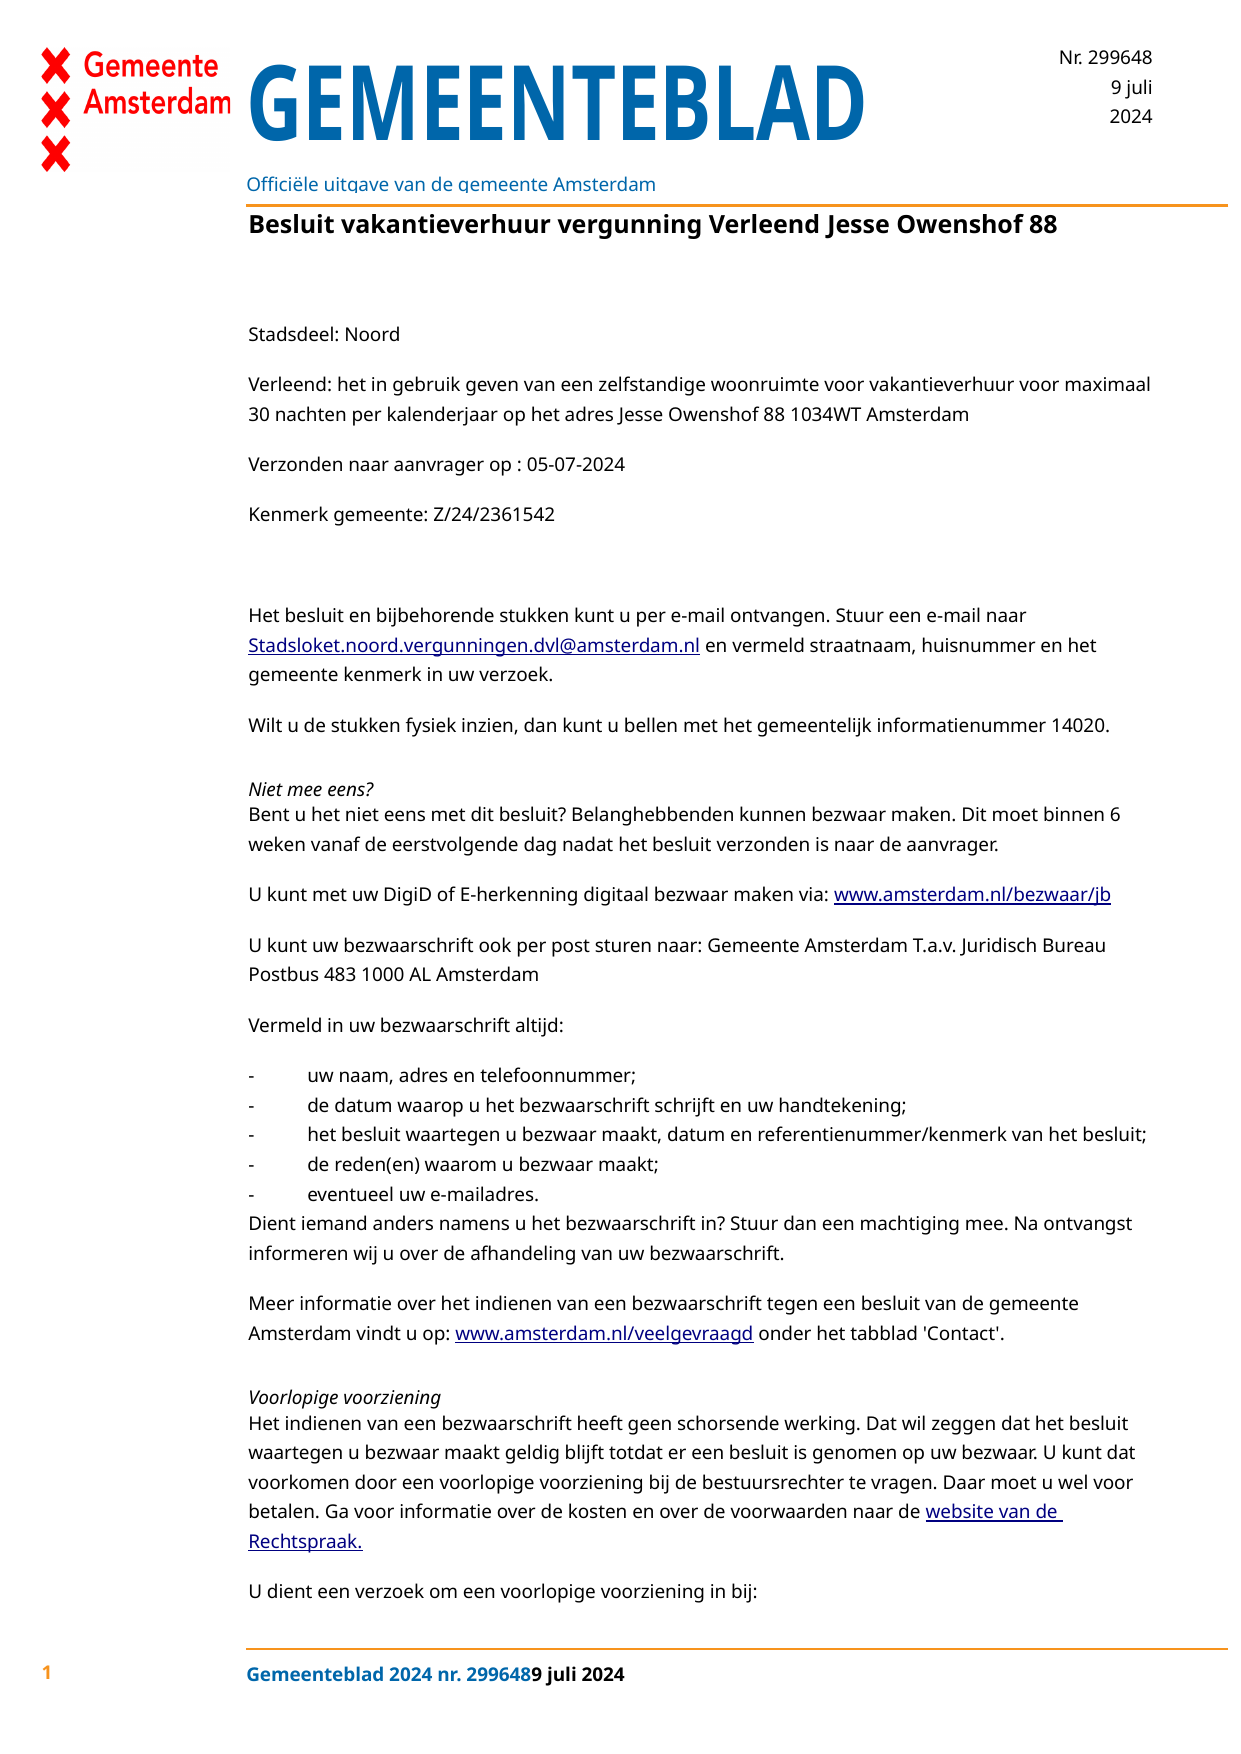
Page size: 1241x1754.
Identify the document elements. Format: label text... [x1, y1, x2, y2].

list eventueel uw e-mailadres. [248, 1181, 1152, 1207]
list uw naam, adres en telefoonnummer; [248, 1062, 1152, 1088]
list de reden(en) waarom u bezwaar maakt; [248, 1151, 1152, 1177]
picture [41, 47, 231, 172]
text Bent u het niet eens met dit besluit? Belanghebbenden kunnen bezwaar maken. Dit moet binnen 6 weken vanaf de eerstvolgende dag nadat het besluit verzonden is naar de aanvrager. [248, 802, 1152, 857]
text Meer informatie over het indienen van een bezwaarschrift tegen een besluit van de gemeente Amsterdam vindt u op: www.amsterdam.nl/veelgevraagd onder het tabblad 'Contact'. [248, 1290, 1152, 1346]
text Dient iemand anders namens u het bezwaarschrift in? Stuur dan een machtiging mee. Na ontvangst informeren wij u over de afhandeling van uw bezwaarschrift. [248, 1210, 1152, 1266]
text Voorlopige voorziening [248, 1384, 1152, 1410]
text Verzonden naar aanvrager op : 05-07-2024 [248, 451, 1152, 477]
text Niet mee eens? [248, 776, 1152, 802]
text Stadsdeel: Noord [248, 321, 1152, 346]
text U kunt met uw DigiD of E-herkenning digitaal bezwaar maken via: www.amsterdam.nl/bezwaar/jb [248, 882, 1152, 907]
text Kenmerk gemeente: Z/24/2361542 [248, 502, 1152, 527]
text Besluit vakantieverhuur vergunning Verleend Jesse Owenshof 88 [248, 207, 1152, 241]
text Vermeld in uw bezwaarschrift altijd: [248, 1012, 1152, 1038]
text U kunt uw bezwaarschrift ook per post sturen naar: Gemeente Amsterdam T.a.v. Juridisch Bureau Postbus 483 1000 AL Amsterdam [248, 932, 1152, 987]
text Wilt u de stukken fysiek inzien, dan kunt u bellen met het gemeentelijk informatienummer 14020. [248, 712, 1152, 738]
text Het besluit en bijbehorende stukken kunt u per e-mail ontvangen. Stuur een e-mail naar Stadsloket.noord.vergunningen.dvl@amsterdam.nl en vermeld straatnaam, huisnummer en het gemeente kenmerk in uw verzoek. [248, 602, 1152, 687]
text Verleend: het in gebruik geven van een zelfstandige woonruimte voor vakantieverhuur voor maximaal 30 nachten per kalenderjaar op het adres Jesse Owenshof 88 1034WT Amsterdam [248, 371, 1152, 426]
list het besluit waartegen u bezwaar maakt, datum en referentienummer/kenmerk van het besluit; [248, 1122, 1152, 1147]
text U dient een verzoek om een voorlopige voorziening in bij: [248, 1578, 1152, 1604]
list de datum waarop u het bezwaarschrift schrijft en uw handtekening; [248, 1092, 1152, 1118]
text Het indienen van een bezwaarschrift heeft geen schorsende werking. Dat wil zeggen dat het besluit waartegen u bezwaar maakt geldig blijft totdat er een besluit is genomen op uw bezwaar. U kunt dat voorkomen door een voorlopige voorziening bij de bestuursrechter te vragen. Daar moet u wel voor betalen. Ga voor informatie over de kosten en over de voorwaarden naar de website van de Rechtspraak. [248, 1410, 1152, 1554]
